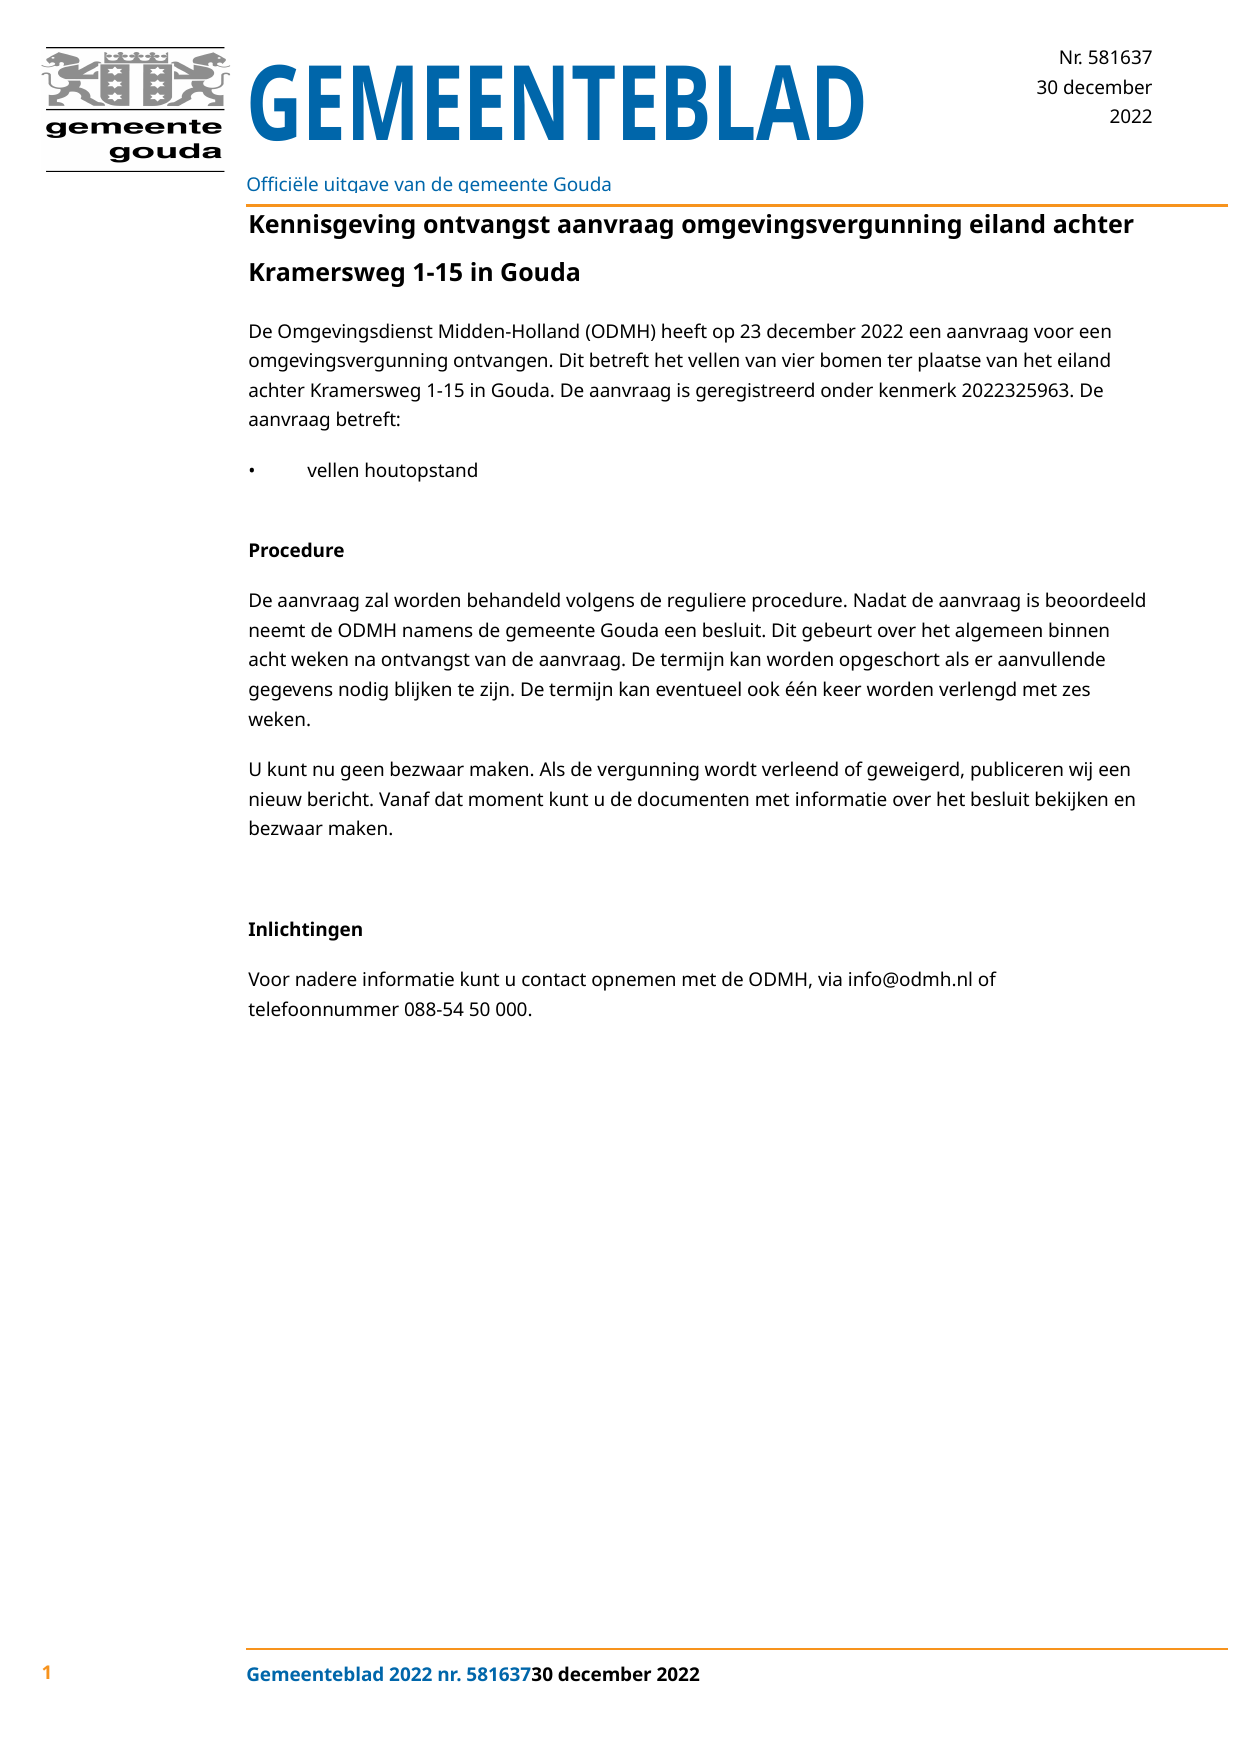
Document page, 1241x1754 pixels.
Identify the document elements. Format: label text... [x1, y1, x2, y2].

picture [41, 47, 231, 172]
text U kunt nu geen bezwaar maken. Als de vergunning wordt verleend of geweigerd, publiceren wij een nieuw bericht. Vanaf dat moment kunt u de documenten met informatie over het besluit bekijken en bezwaar maken. [248, 756, 1152, 841]
list vellen houtopstand [248, 457, 1152, 483]
text Procedure [248, 537, 1152, 563]
text De Omgevingsdienst Midden-Holland (ODMH) heeft op 23 december 2022 een aanvraag voor een omgevingsvergunning ontvangen. Dit betreft het vellen van vier bomen ter plaatse van het eiland achter Kramersweg 1-15 in Gouda. De aanvraag is geregistreerd onder kenmerk 2022325963. De aanvraag betreft: [248, 318, 1152, 432]
text De aanvraag zal worden behandeld volgens de reguliere procedure. Nadat de aanvraag is beoordeeld neemt de ODMH namens de gemeente Gouda een besluit. Dit gebeurt over het algemeen binnen acht weken na ontvangst van de aanvraag. De termijn kan worden opgeschort als er aanvullende gegevens nodig blijken te zijn. De termijn kan eventueel ook één keer worden verlengd met zes weken. [248, 587, 1152, 732]
text Voor nadere informatie kunt u contact opnemen met de ODMH, via info@odmh.nl of telefoonnummer 088-54 50 000. [248, 967, 1152, 1022]
text Kennisgeving ontvangst aanvraag omgevingsvergunning eiland achter Kramersweg 1-15 in Gouda [248, 207, 1152, 288]
text Inlichtingen [248, 916, 1152, 942]
